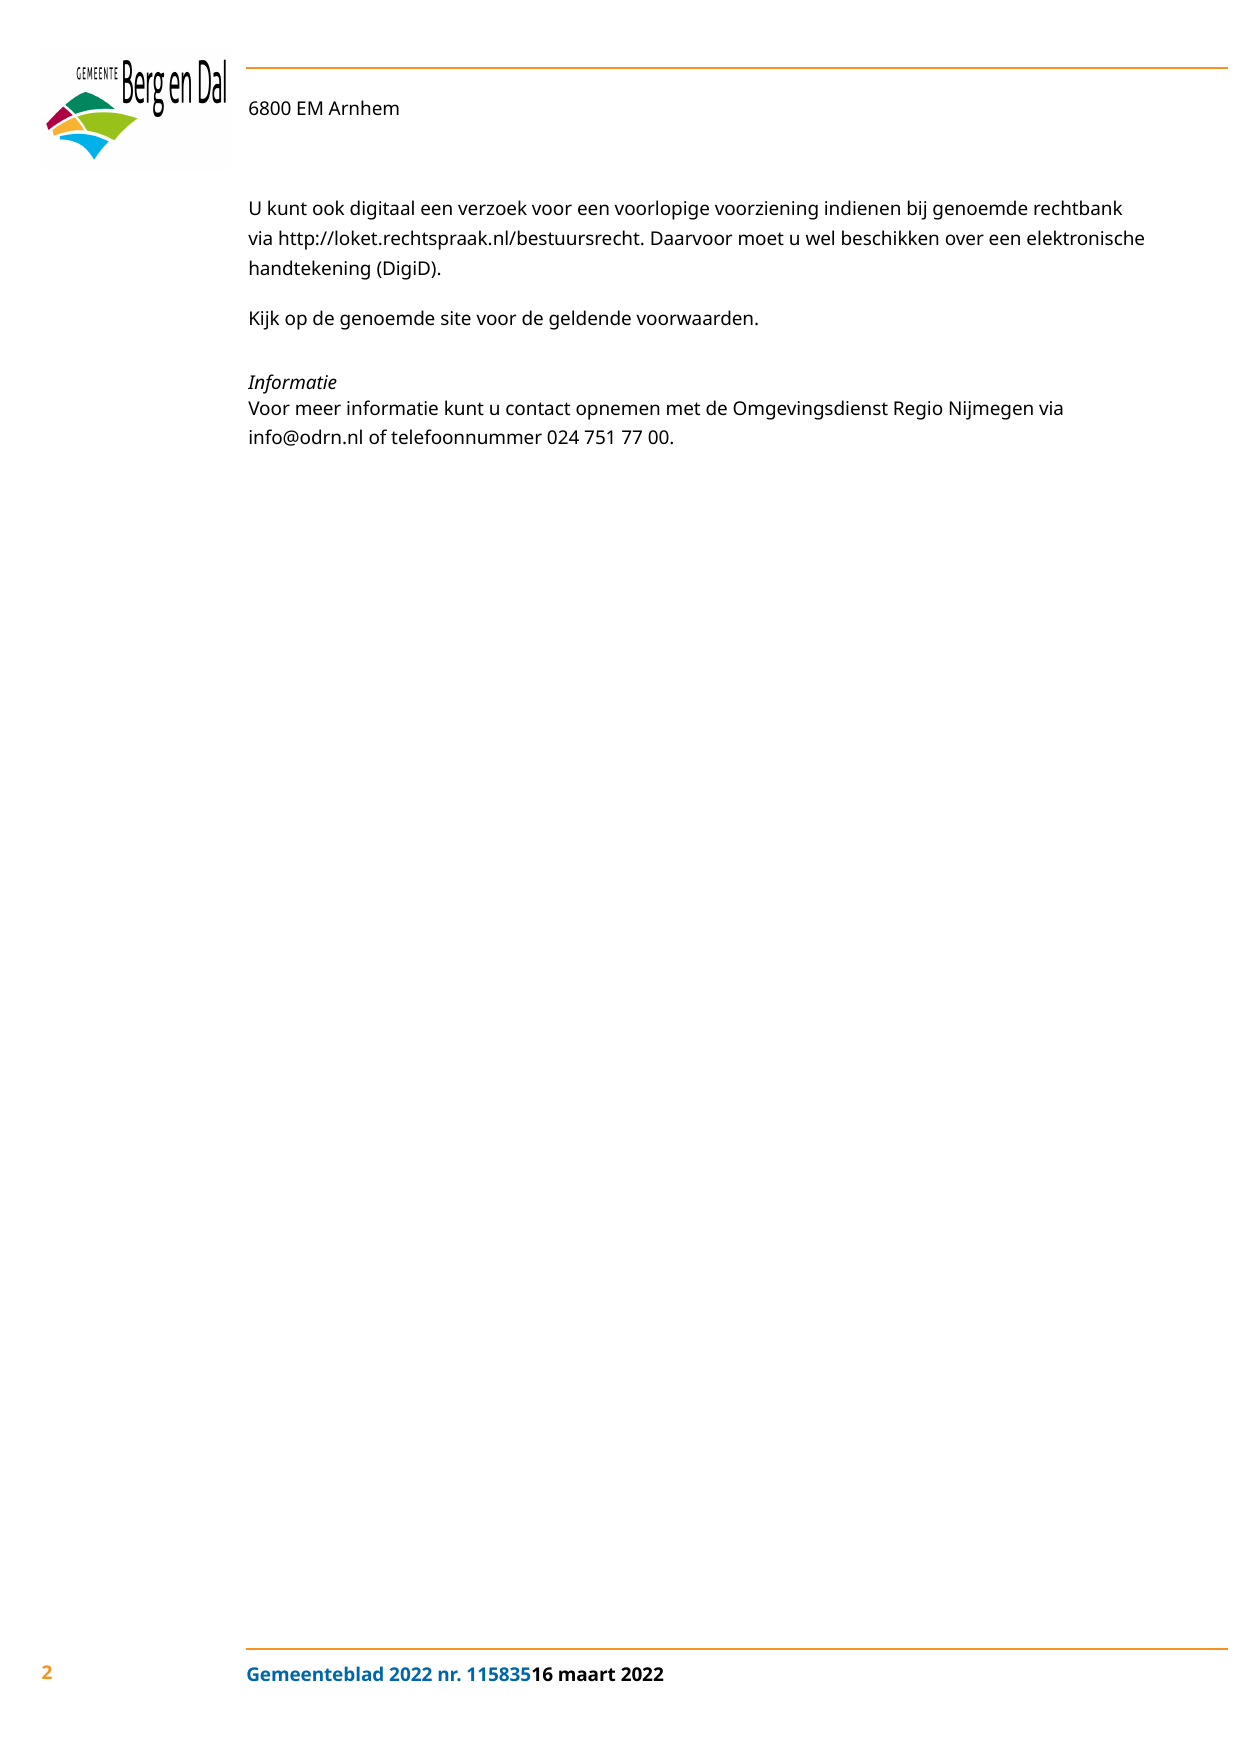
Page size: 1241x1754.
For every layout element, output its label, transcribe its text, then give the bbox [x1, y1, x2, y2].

text U kunt ook digitaal een verzoek voor een voorlopige voorziening indienen bij genoemde rechtbank via http://loket.rechtspraak.nl/bestuursrecht. Daarvoor moet u wel beschikken over een elektronische handtekening (DigiD). [248, 196, 1152, 281]
text Informatie [248, 369, 1152, 395]
text Kijk op de genoemde site voor de geldende voorwaarden. [248, 305, 1152, 331]
text 6800 EM Arnhem [248, 95, 1152, 121]
picture [41, 47, 231, 172]
text Voor meer informatie kunt u contact opnemen met de Omgevingsdienst Regio Nijmegen via info@odrn.nl of telefoonnummer 024 751 77 00. [248, 395, 1152, 450]
